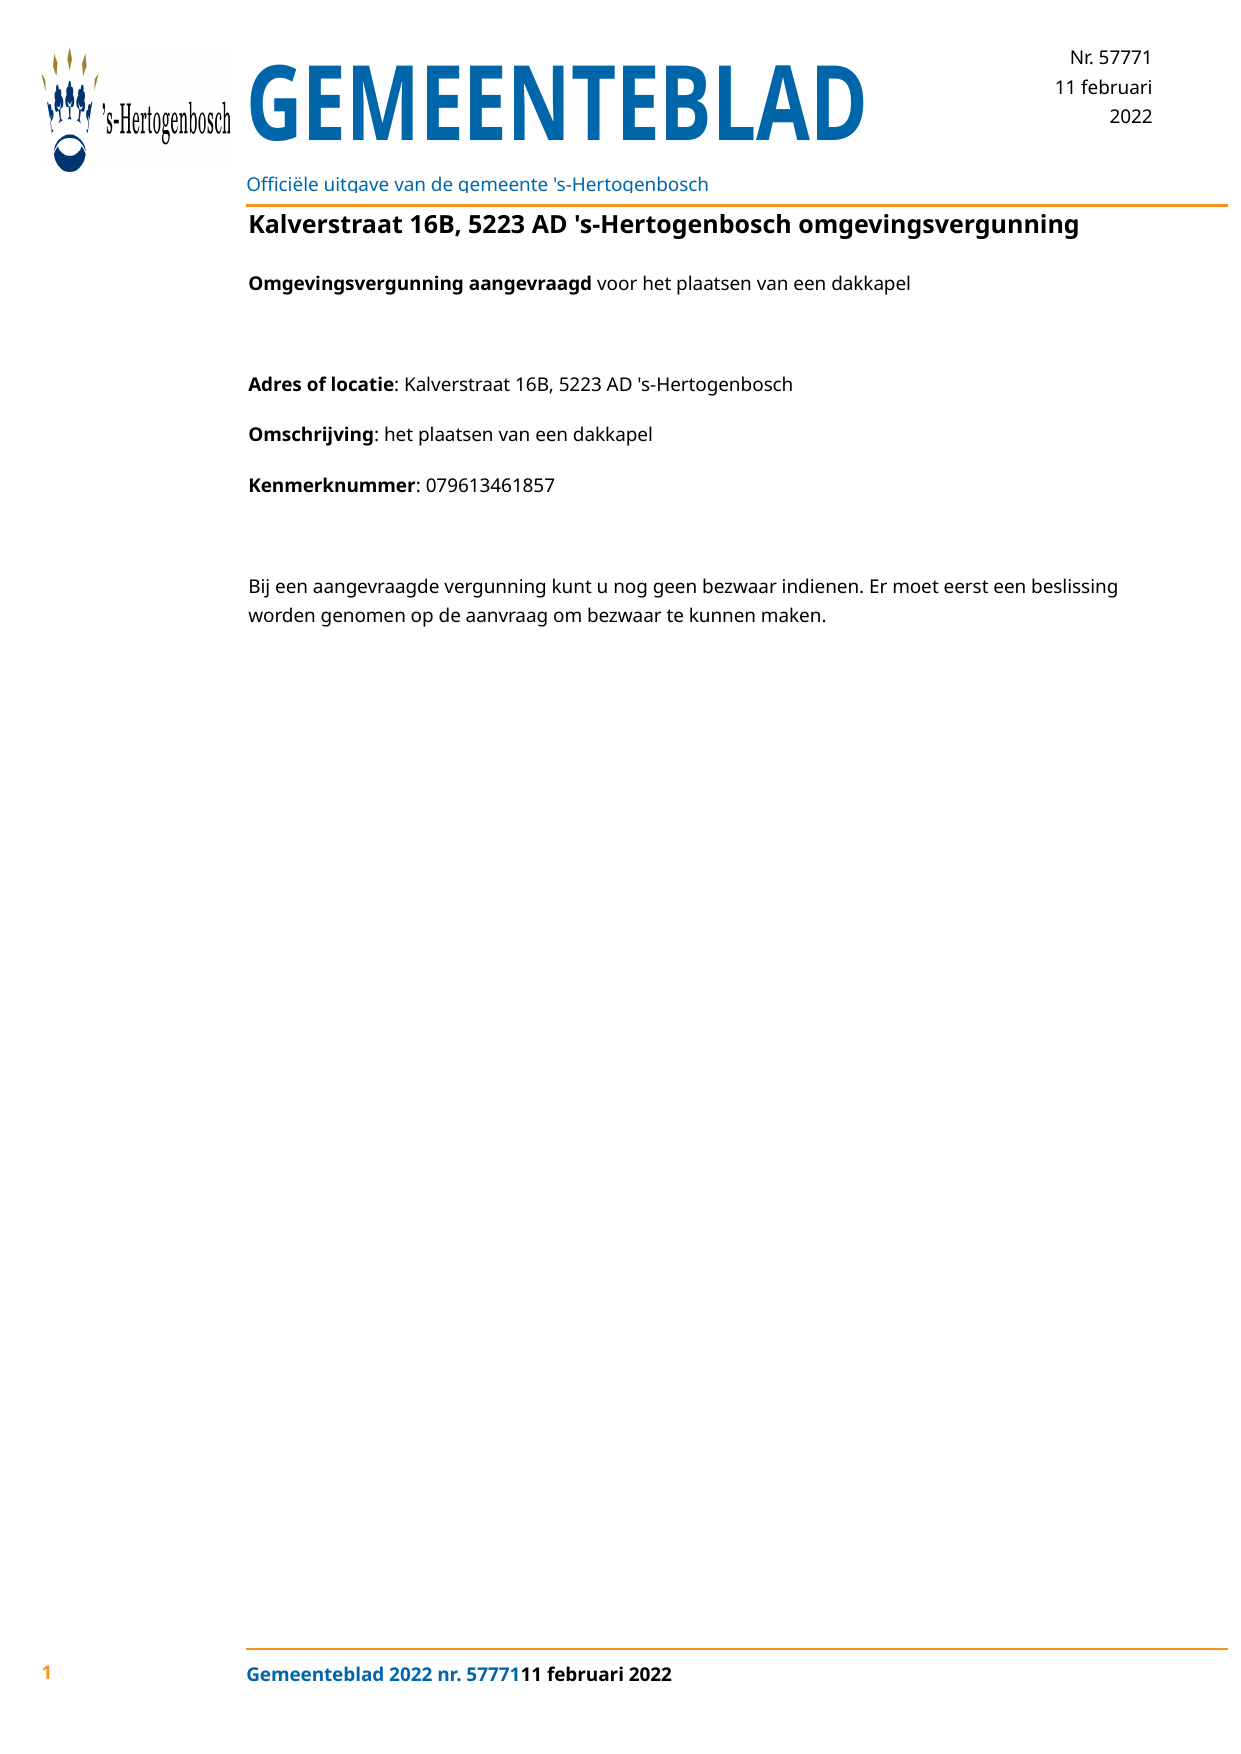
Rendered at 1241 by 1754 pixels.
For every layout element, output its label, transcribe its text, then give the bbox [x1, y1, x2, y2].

text Omgevingsvergunning aangevraagd voor het plaatsen van een dakkapel [248, 270, 1152, 296]
text Adres of locatie: Kalverstraat 16B, 5223 AD 's-Hertogenbosch [248, 371, 1152, 397]
text Kalverstraat 16B, 5223 AD 's-Hertogenbosch omgevingsvergunning [248, 207, 1152, 241]
text Kenmerknummer: 079613461857 [248, 472, 1152, 498]
text Omschrijving: het plaatsen van een dakkapel [248, 422, 1152, 447]
picture [41, 47, 231, 172]
text Bij een aangevraagde vergunning kunt u nog geen bezwaar indienen. Er moet eerst een beslissing worden genomen op de aanvraag om bezwaar te kunnen maken. [248, 573, 1152, 628]
